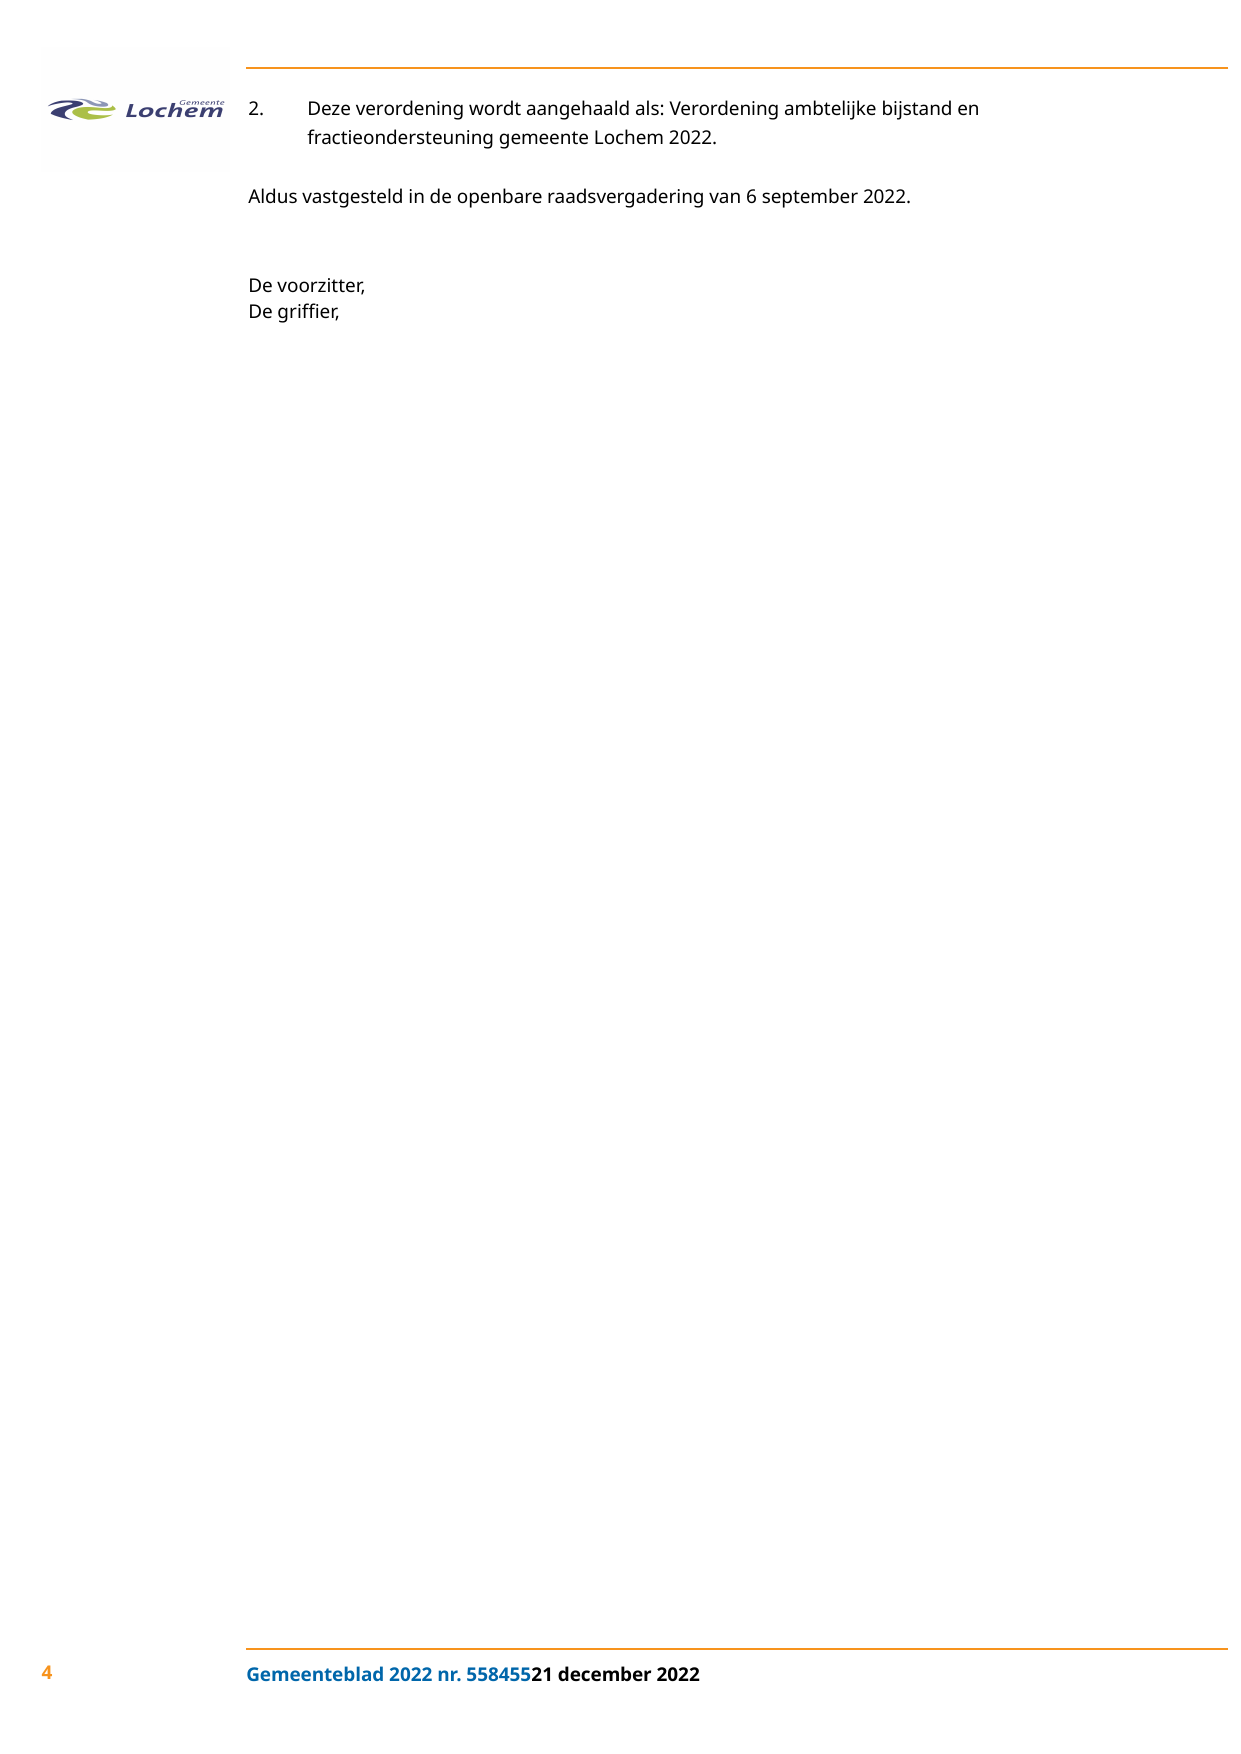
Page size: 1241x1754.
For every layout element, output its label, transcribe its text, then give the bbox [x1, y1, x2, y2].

list Deze verordening wordt aangehaald als: Verordening ambtelijke bijstand en fractieondersteuning gemeente Lochem 2022. [248, 95, 1152, 150]
text Aldus vastgesteld in de openbare raadsvergadering van 6 september 2022. [248, 183, 1152, 209]
text De voorzitter, [248, 272, 1152, 298]
picture [41, 47, 231, 172]
text De griffier, [248, 298, 1152, 324]
